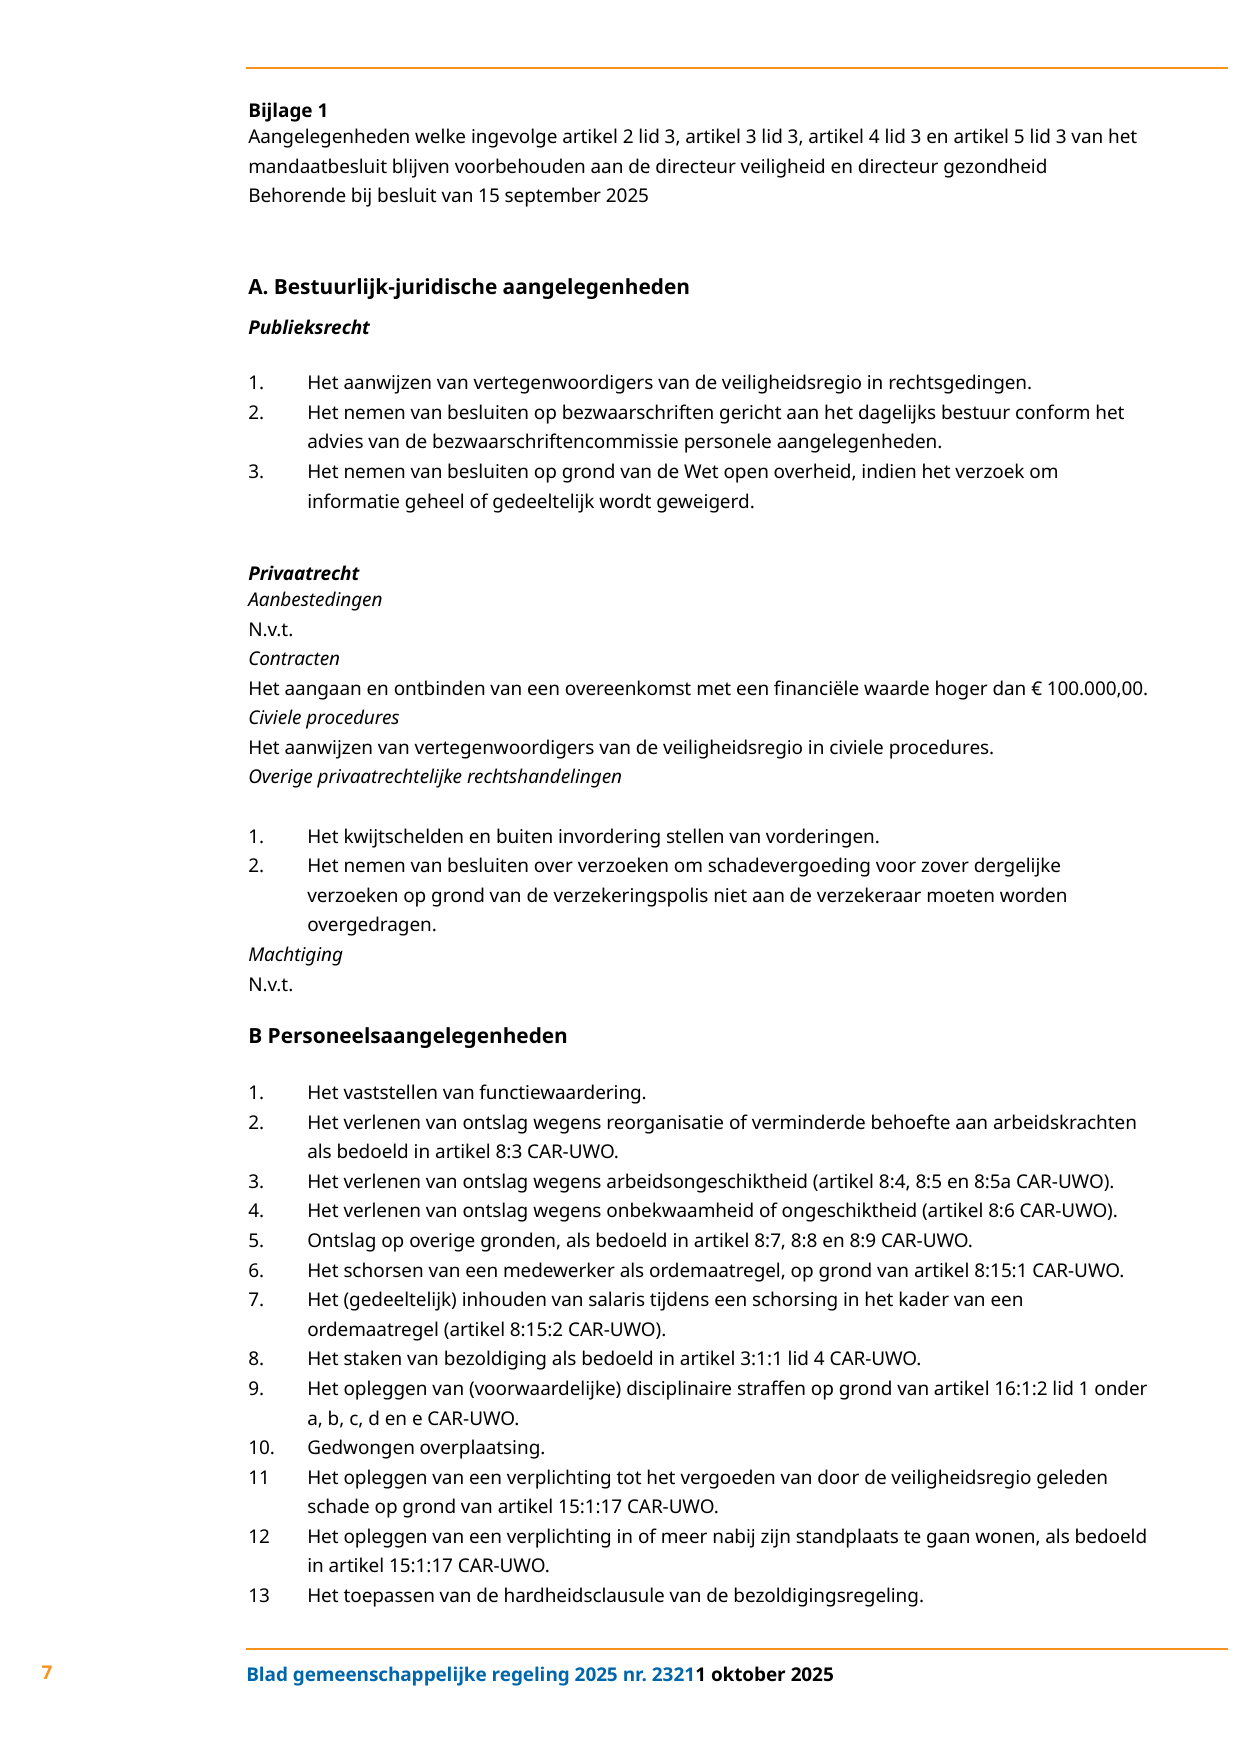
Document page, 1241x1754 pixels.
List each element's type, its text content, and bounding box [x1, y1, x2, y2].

list Het nemen van besluiten op bezwaarschriften gericht aan het dagelijks bestuur conform het advies van de bezwaarschriftencommissie personele aangelegenheden. [248, 399, 1152, 454]
text Aangelegenheden welke ingevolge artikel 2 lid 3, artikel 3 lid 3, artikel 4 lid 3 en artikel 5 lid 3 van het mandaatbesluit blijven voorbehouden aan de directeur veiligheid en directeur gezondheid [248, 123, 1152, 179]
text Publieksrecht [248, 314, 1152, 340]
list Ontslag op overige gronden, als bedoeld in artikel 8:7, 8:8 en 8:9 CAR-UWO. [248, 1227, 1152, 1253]
list Het schorsen van een medewerker als ordemaatregel, op grond van artikel 8:15:1 CAR-UWO. [248, 1257, 1152, 1282]
text Machtiging [248, 941, 1152, 967]
text Bijlage 1 [248, 95, 1152, 123]
list Het staken van bezoldiging als bedoeld in artikel 3:1:1 lid 4 CAR-UWO. [248, 1346, 1152, 1371]
text Behorende bij besluit van 15 september 2025 [248, 182, 1152, 208]
list Het toepassen van de hardheidsclausule van de bezoldigingsregeling. [248, 1582, 1152, 1608]
text Privaatrecht [248, 561, 1152, 586]
list Het verlenen van ontslag wegens reorganisatie of verminderde behoefte aan arbeidskrachten als bedoeld in artikel 8:3 CAR-UWO. [248, 1109, 1152, 1164]
list Het aanwijzen van vertegenwoordigers van de veiligheidsregio in rechtsgedingen. [248, 369, 1152, 395]
picture [41, 47, 231, 172]
text Civiele procedures [248, 704, 1152, 730]
list Het (gedeeltelijk) inhouden van salaris tijdens een schorsing in het kader van een ordemaatregel (artikel 8:15:2 CAR-UWO). [248, 1286, 1152, 1342]
list Het verlenen van ontslag wegens onbekwaamheid of ongeschiktheid (artikel 8:6 CAR-UWO). [248, 1198, 1152, 1223]
list Het vaststellen van functiewaardering. [248, 1079, 1152, 1105]
list Het opleggen van (voorwaardelijke) disciplinaire straffen op grond van artikel 16:1:2 lid 1 onder a, b, c, d en e CAR-UWO. [248, 1375, 1152, 1430]
list Het nemen van besluiten op grond van de Wet open overheid, indien het verzoek om informatie geheel of gedeeltelijk wordt geweigerd. [248, 458, 1152, 513]
text B Personeelsaangelegenheden [248, 1021, 1152, 1050]
text Aanbestedingen [248, 586, 1152, 612]
text Het aanwijzen van vertegenwoordigers van de veiligheidsregio in civiele procedures. [248, 734, 1152, 760]
list Het nemen van besluiten over verzoeken om schadevergoeding voor zover dergelijke verzoeken op grond van de verzekeringspolis niet aan de verzekeraar moeten worden overgedragen. [248, 852, 1152, 937]
text Contracten [248, 645, 1152, 671]
text Het aangaan en ontbinden van een overeenkomst met een financiële waarde hoger dan € 100.000,00. [248, 675, 1152, 701]
list Het verlenen van ontslag wegens arbeidsongeschiktheid (artikel 8:4, 8:5 en 8:5a CAR-UWO). [248, 1168, 1152, 1194]
text N.v.t. [248, 971, 1152, 997]
list Het opleggen van een verplichting tot het vergoeden van door de veiligheidsregio geleden schade op grond van artikel 15:1:17 CAR-UWO. [248, 1464, 1152, 1519]
list Gedwongen overplaatsing. [248, 1434, 1152, 1460]
text A. Bestuurlijk-juridische aangelegenheden [248, 272, 1152, 301]
text N.v.t. [248, 616, 1152, 642]
list Het kwijtschelden en buiten invordering stellen van vorderingen. [248, 823, 1152, 849]
text Overige privaatrechtelijke rechtshandelingen [248, 764, 1152, 789]
list Het opleggen van een verplichting in of meer nabij zijn standplaats te gaan wonen, als bedoeld in artikel 15:1:17 CAR-UWO. [248, 1523, 1152, 1578]
